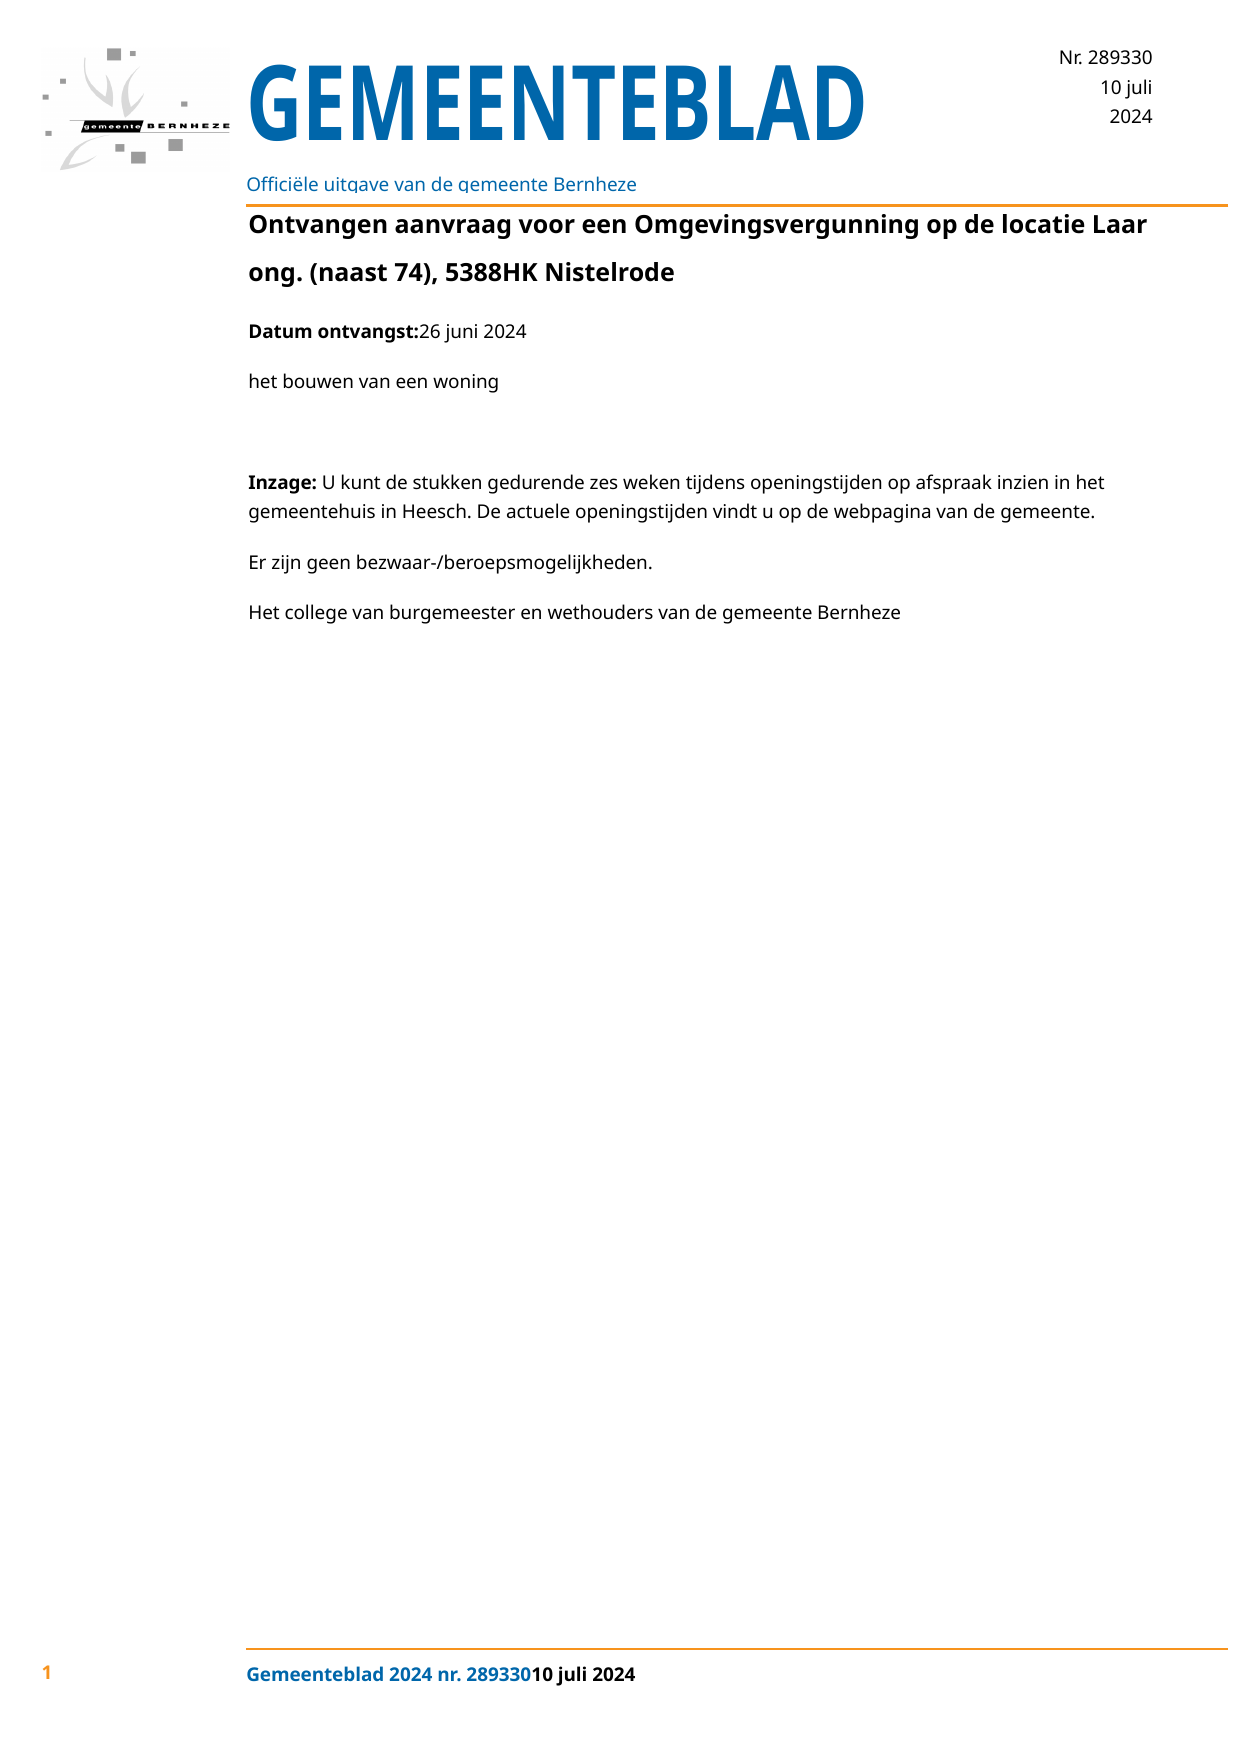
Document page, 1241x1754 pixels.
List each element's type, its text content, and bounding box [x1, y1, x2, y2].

picture [41, 47, 231, 172]
text Inzage: U kunt de stukken gedurende zes weken tijdens openingstijden op afspraak inzien in het gemeentehuis in Heesch. De actuele openingstijden vindt u op de webpagina van de gemeente. [248, 469, 1152, 524]
text Datum ontvangst:26 juni 2024 [248, 318, 1152, 344]
text Er zijn geen bezwaar-/beroepsmogelijkheden. [248, 549, 1152, 575]
text het bouwen van een woning [248, 368, 1152, 394]
text Het college van burgemeester en wethouders van de gemeente Bernheze [248, 599, 1152, 625]
text Ontvangen aanvraag voor een Omgevingsvergunning op de locatie Laar ong. (naast 74), 5388HK Nistelrode [248, 207, 1152, 288]
